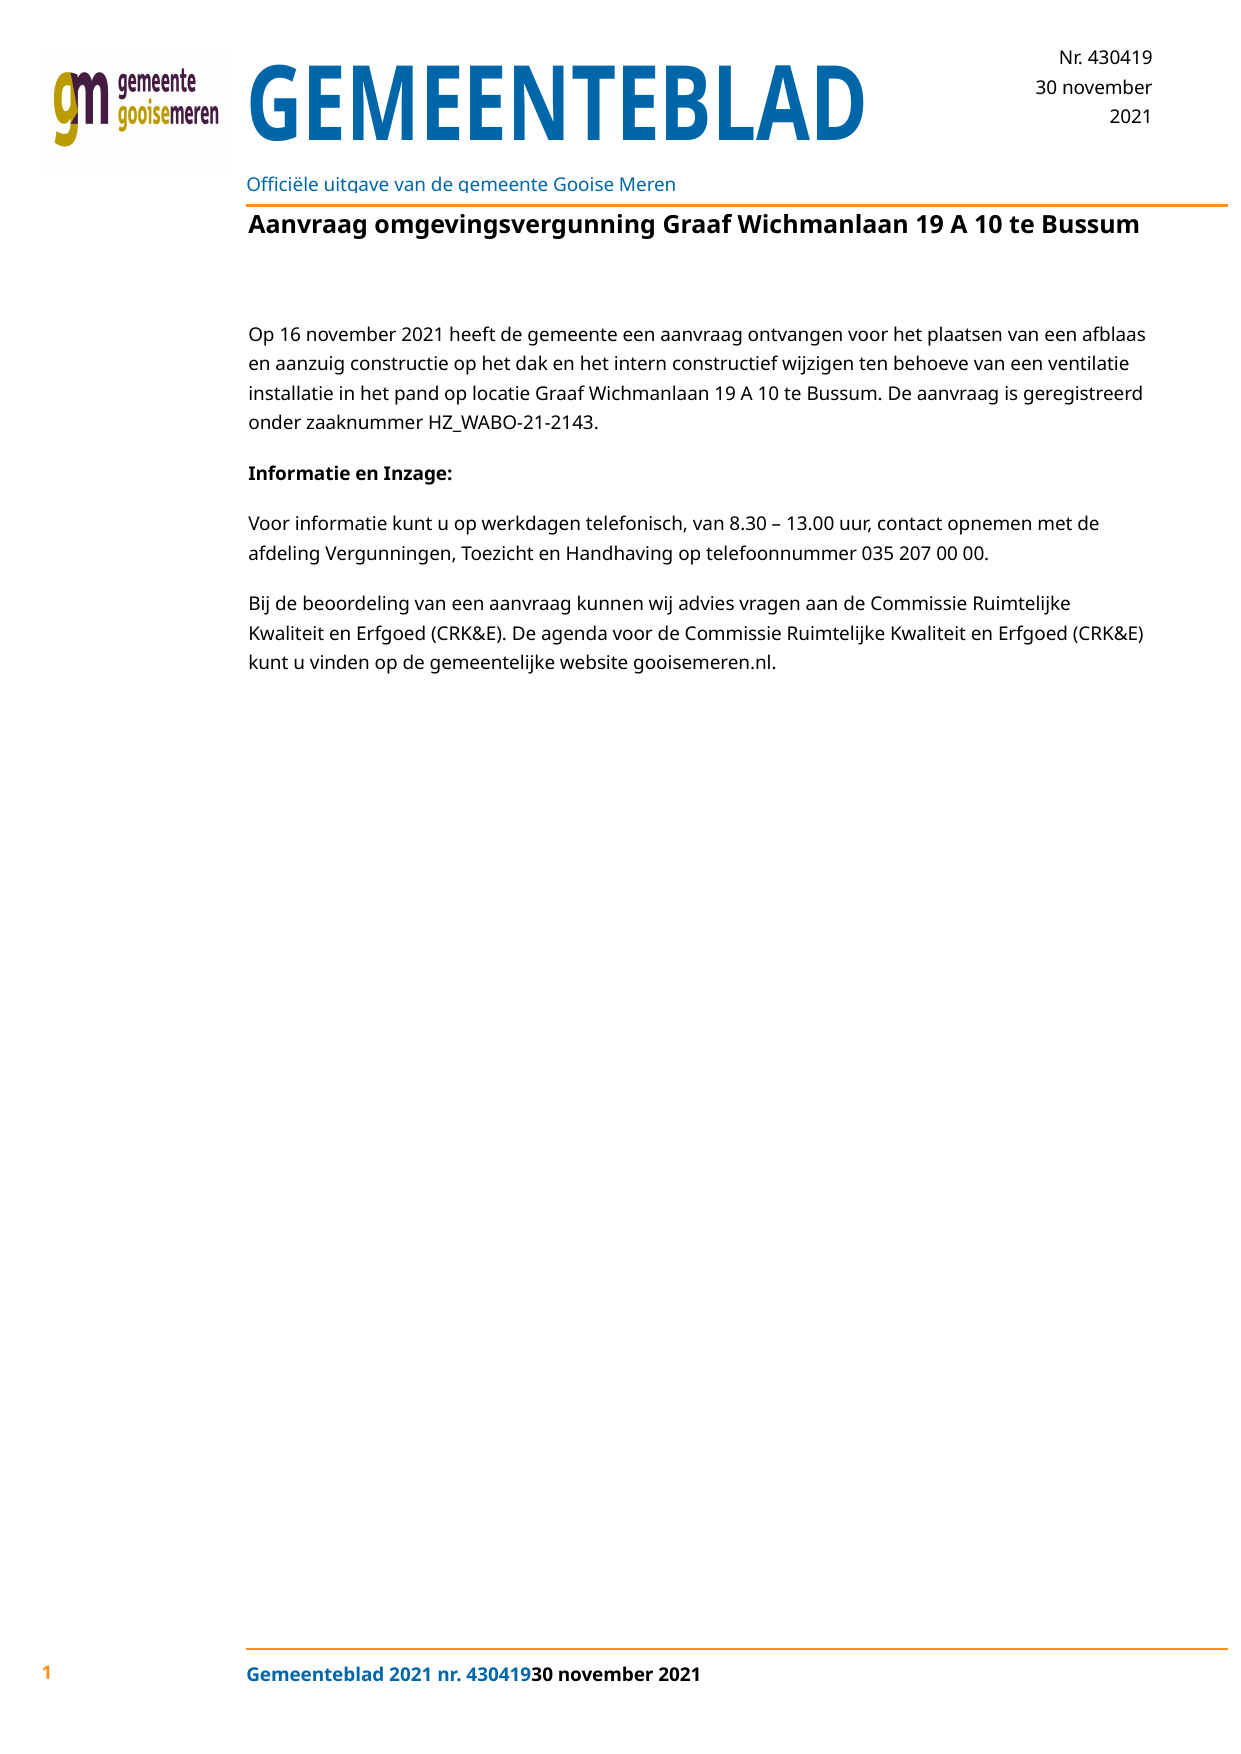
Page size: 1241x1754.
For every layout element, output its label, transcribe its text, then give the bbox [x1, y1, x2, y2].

text Op 16 november 2021 heeft de gemeente een aanvraag ontvangen voor het plaatsen van een afblaas en aanzuig constructie op het dak en het intern constructief wijzigen ten behoeve van een ventilatie installatie in het pand op locatie Graaf Wichmanlaan 19 A 10 te Bussum. De aanvraag is geregistreerd onder zaaknummer HZ_WABO-21-2143. [248, 321, 1152, 435]
picture [41, 47, 231, 172]
text Aanvraag omgevingsvergunning Graaf Wichmanlaan 19 A 10 te Bussum [248, 207, 1152, 241]
text Bij de beoordeling van een aanvraag kunnen wij advies vragen aan de Commissie Ruimtelijke Kwaliteit en Erfgoed (CRK&E). De agenda voor de Commissie Ruimtelijke Kwaliteit en Erfgoed (CRK&E) kunt u vinden op de gemeentelijke website gooisemeren.nl. [248, 590, 1152, 675]
text Informatie en Inzage: [248, 460, 1152, 486]
text Voor informatie kunt u op werkdagen telefonisch, van 8.30 – 13.00 uur, contact opnemen met de afdeling Vergunningen, Toezicht en Handhaving op telefoonnummer 035 207 00 00. [248, 510, 1152, 566]
